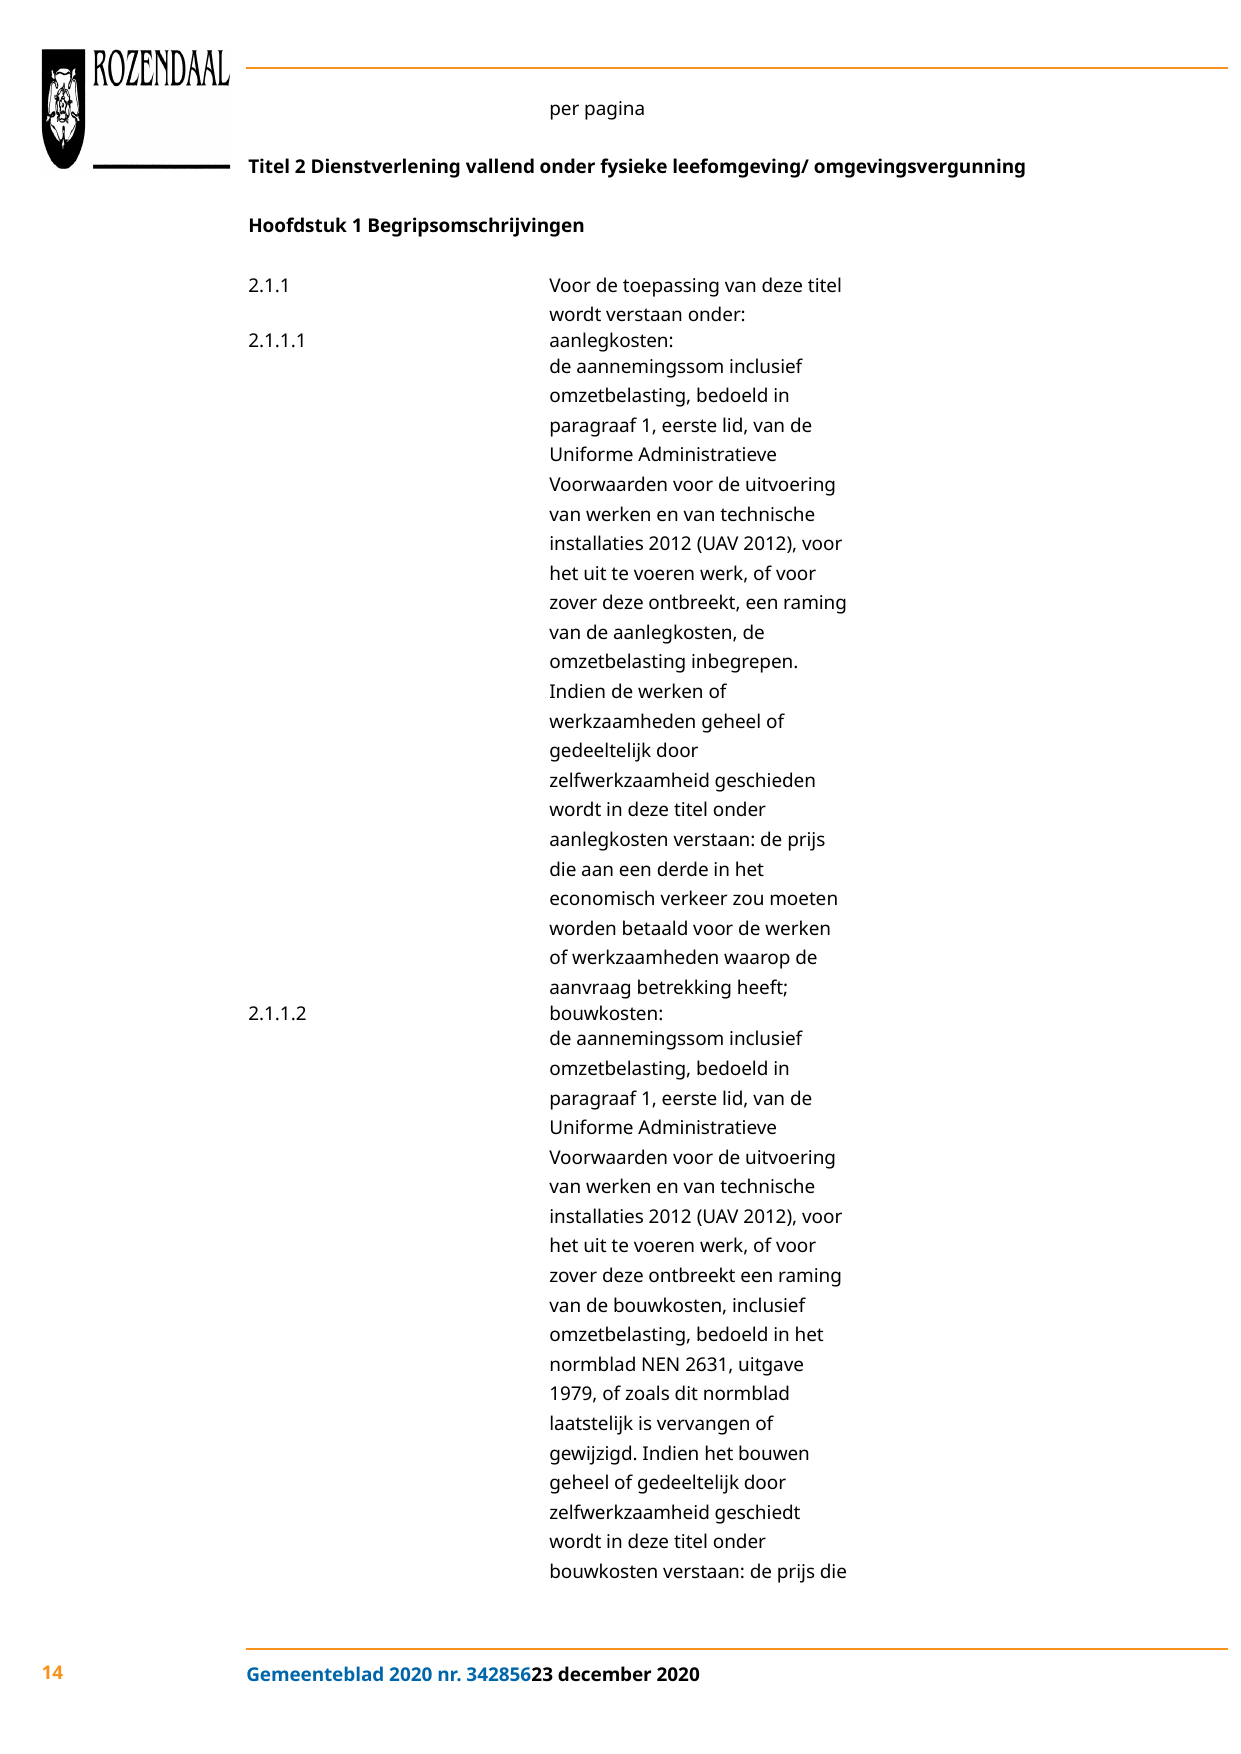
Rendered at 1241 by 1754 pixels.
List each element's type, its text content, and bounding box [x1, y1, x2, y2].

table_cell 2.1.1.2 [248, 1000, 549, 1026]
table_header [850, 272, 1152, 327]
table_cell [850, 1000, 1152, 1026]
table_cell de aannemingssom inclusief omzetbelasting, bedoeld in paragraaf 1, eerste lid, van de Uniforme Administratieve Voorwaarden voor de uitvoering van werken en van technische installaties 2012 (UAV 2012), voor het uit te voeren werk, of voor zover deze ontbreekt, een raming van de aanlegkosten, de omzetbelasting inbegrepen. Indien de werken of werkzaamheden geheel of gedeeltelijk door zelfwerkzaamheid geschieden wordt in deze titel onder aanlegkosten verstaan: de prijs die aan een derde in het economisch verkeer zou moeten worden betaald voor de werken of werkzaamheden waarop de aanvraag betrekking heeft; [549, 353, 850, 1000]
table_cell [248, 95, 549, 121]
table_cell [850, 1026, 1152, 1584]
table_header 2.1.1 [248, 272, 549, 327]
table_cell [248, 1026, 549, 1584]
table_cell per pagina [549, 95, 850, 121]
table_header Voor de toepassing van deze titel wordt verstaan onder: [549, 272, 850, 327]
table_cell de aannemingssom inclusief omzetbelasting, bedoeld in paragraaf 1, eerste lid, van de Uniforme Administratieve Voorwaarden voor de uitvoering van werken en van technische installaties 2012 (UAV 2012), voor het uit te voeren werk, of voor zover deze ontbreekt een raming van de bouwkosten, inclusief omzetbelasting, bedoeld in het normblad NEN 2631, uitgave 1979, of zoals dit normblad laatstelijk is vervangen of gewijzigd. Indien het bouwen geheel of gedeeltelijk door zelfwerkzaamheid geschiedt wordt in deze titel onder bouwkosten verstaan: de prijs die [549, 1026, 850, 1584]
table_cell 2.1.1.1 [248, 327, 549, 353]
text Titel 2 Dienstverlening vallend onder fysieke leefomgeving/ omgevingsvergunning [248, 153, 1152, 179]
table_cell aanlegkosten: [549, 327, 850, 353]
picture [41, 47, 231, 172]
table_cell [850, 353, 1152, 1000]
text Hoofdstuk 1 Begripsomschrijvingen [248, 212, 1152, 238]
table_cell [850, 327, 1152, 353]
table_cell [850, 95, 1152, 121]
table_cell [248, 353, 549, 1000]
table_cell bouwkosten: [549, 1000, 850, 1026]
